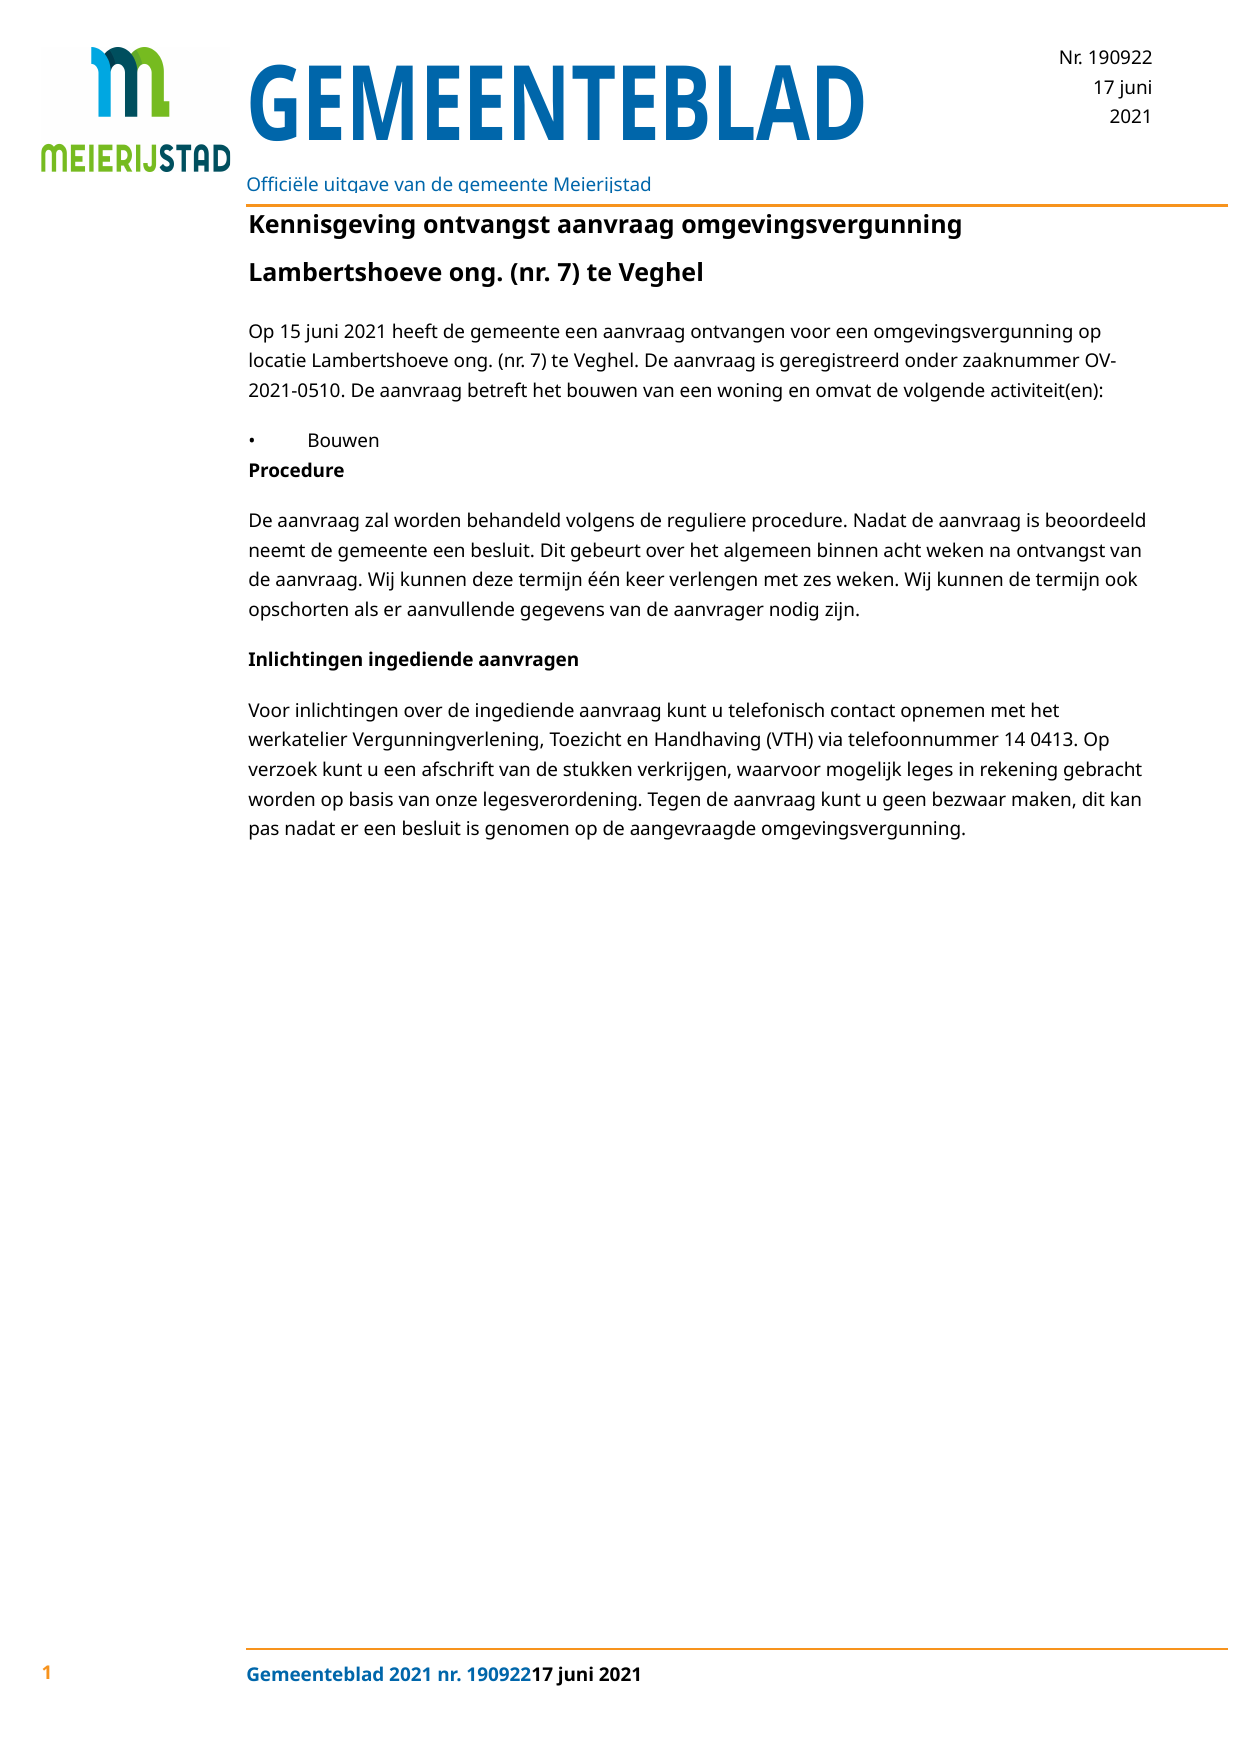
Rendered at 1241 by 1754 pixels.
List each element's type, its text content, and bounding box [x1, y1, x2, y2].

text Kennisgeving ontvangst aanvraag omgevingsvergunning Lambertshoeve ong. (nr. 7) te Veghel [248, 207, 1152, 288]
text De aanvraag zal worden behandeld volgens de reguliere procedure. Nadat de aanvraag is beoordeeld neemt de gemeente een besluit. Dit gebeurt over het algemeen binnen acht weken na ontvangst van de aanvraag. Wij kunnen deze termijn één keer verlengen met zes weken. Wij kunnen de termijn ook opschorten als er aanvullende gegevens van de aanvrager nodig zijn. [248, 507, 1152, 622]
text Inlichtingen ingediende aanvragen [248, 647, 1152, 672]
text Voor inlichtingen over de ingediende aanvraag kunt u telefonisch contact opnemen met het werkatelier Vergunningverlening, Toezicht en Handhaving (VTH) via telefoonnummer 14 0413. Op verzoek kunt u een afschrift van de stukken verkrijgen, waarvoor mogelijk leges in rekening gebracht worden op basis van onze legesverordening. Tegen de aanvraag kunt u geen bezwaar maken, dit kan pas nadat er een besluit is genomen op de aangevraagde omgevingsvergunning. [248, 697, 1152, 841]
list Bouwen [248, 427, 1152, 453]
text Procedure [248, 457, 1152, 483]
picture [41, 47, 231, 172]
text Op 15 juni 2021 heeft de gemeente een aanvraag ontvangen voor een omgevingsvergunning op locatie Lambertshoeve ong. (nr. 7) te Veghel. De aanvraag is geregistreerd onder zaaknummer OV-2021-0510. De aanvraag betreft het bouwen van een woning en omvat de volgende activiteit(en): [248, 318, 1152, 403]
